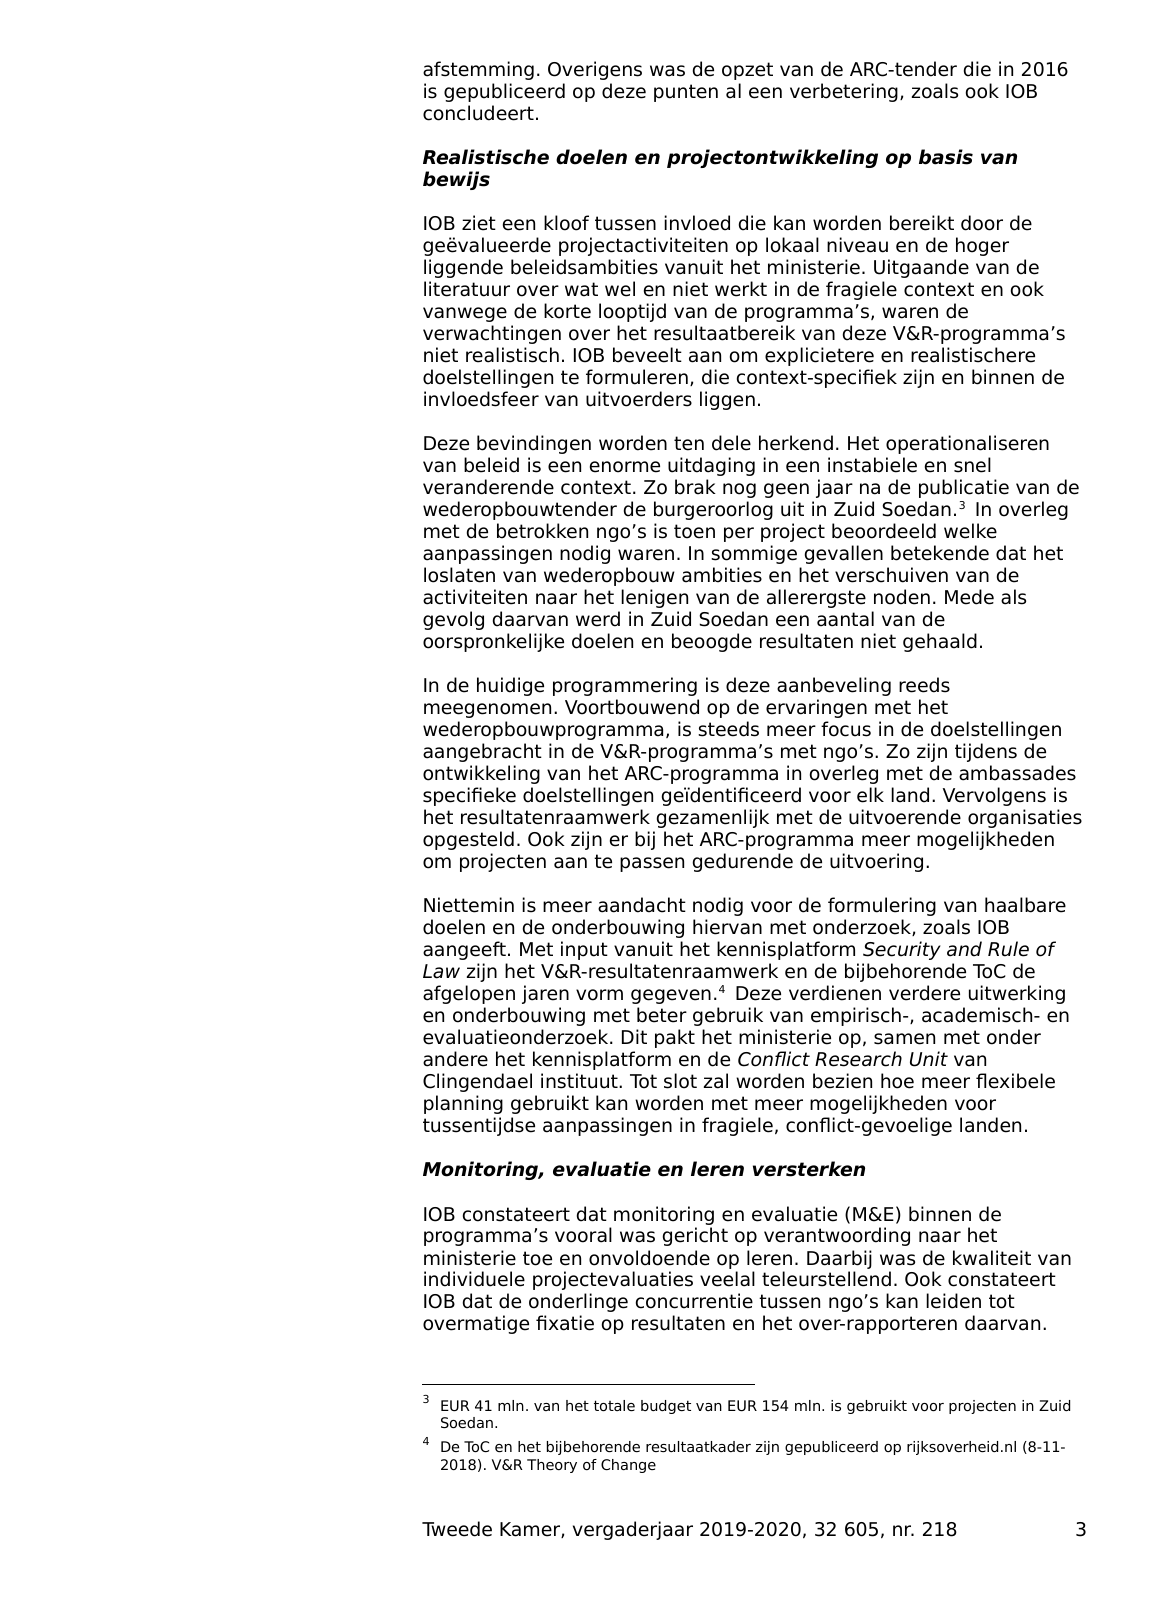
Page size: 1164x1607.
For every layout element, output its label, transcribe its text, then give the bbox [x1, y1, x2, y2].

text afstemming. Overigens was de opzet van de ARC-tender die in 2016 is gepubliceerd op deze punten al een verbetering, zoals ook IOB concludeert. [422, 59, 1087, 125]
subtitle Realistische doelen en projectontwikkeling op basis van bewijs [422, 147, 1087, 191]
text In de huidige programmering is deze aanbeveling reeds meegenomen. Voortbouwend op de ervaringen met het wederopbouwprogramma, is steeds meer focus in de doelstellingen aangebracht in de V&R-programma’s met ngo’s. Zo zijn tijdens de ontwikkeling van het ARC-programma in overleg met de ambassades specifieke doelstellingen geïdentificeerd voor elk land. Vervolgens is het resultatenraamwerk gezamenlijk met de uitvoerende organisaties opgesteld. Ook zijn er bij het ARC-programma meer mogelijkheden om projecten aan te passen gedurende de uitvoering. [422, 675, 1087, 873]
subtitle Monitoring, evaluatie en leren versterken [422, 1159, 1087, 1181]
text Deze bevindingen worden ten dele herkend. Het operationaliseren van beleid is een enorme uitdaging in een instabiele en snel veranderende context. Zo brak nog geen jaar na de publicatie van de wederopbouwtender de burgeroorlog uit in Zuid Soedan. In overleg met de betrokken ngo’s is toen per project beoordeeld welke aanpassingen nodig waren. In sommige gevallen betekende dat het loslaten van wederopbouw ambities en het verschuiven van de activiteiten naar het lenigen van de allerergste noden. Mede als gevolg daarvan werd in Zuid Soedan een aantal van de oorspronkelijke doelen en beoogde resultaten niet gehaald. [422, 433, 1087, 653]
text IOB constateert dat monitoring en evaluatie (M&E) binnen de programma’s vooral was gericht op verantwoording naar het ministerie toe en onvoldoende op leren. Daarbij was de kwaliteit van individuele projectevaluaties veelal teleurstellend. Ook constateert IOB dat de onderlinge concurrentie tussen ngo’s kan leiden tot overmatige fixatie op resultaten en het over-rapporteren daarvan. [422, 1203, 1087, 1335]
text IOB ziet een kloof tussen invloed die kan worden bereikt door de geëvalueerde projectactiviteiten op lokaal niveau en de hoger liggende beleidsambities vanuit het ministerie. Uitgaande van de literatuur over wat wel en niet werkt in de fragiele context en ook vanwege de korte looptijd van de programma’s, waren de verwachtingen over het resultaatbereik van deze V&R-programma’s niet realistisch. IOB beveelt aan om explicietere en realistischere doelstellingen te formuleren, die context-specifiek zijn en binnen de invloedsfeer van uitvoerders liggen. [422, 213, 1087, 411]
text De ToC en het bijbehorende resultaatkader zijn gepubliceerd op rijksoverheid.nl (8-11-2018). V&R Theory of Change [422, 1435, 1087, 1474]
text EUR 41 mln. van het totale budget van EUR 154 mln. is gebruikt voor projecten in Zuid Soedan. [422, 1393, 1087, 1432]
text Niettemin is meer aandacht nodig voor de formulering van haalbare doelen en de onderbouwing hiervan met onderzoek, zoals IOB aangeeft. Met input vanuit het kennisplatform Security and Rule of Law zijn het V&R-resultatenraamwerk en de bijbehorende ToC de afgelopen jaren vorm gegeven. Deze verdienen verdere uitwerking en onderbouwing met beter gebruik van empirisch-, academisch- en evaluatieonderzoek. Dit pakt het ministerie op, samen met onder andere het kennisplatform en de Conflict Research Unit van Clingendael instituut. Tot slot zal worden bezien hoe meer flexibele planning gebruikt kan worden met meer mogelijkheden voor tussentijdse aanpassingen in fragiele, conflict-gevoelige landen. [422, 895, 1087, 1137]
